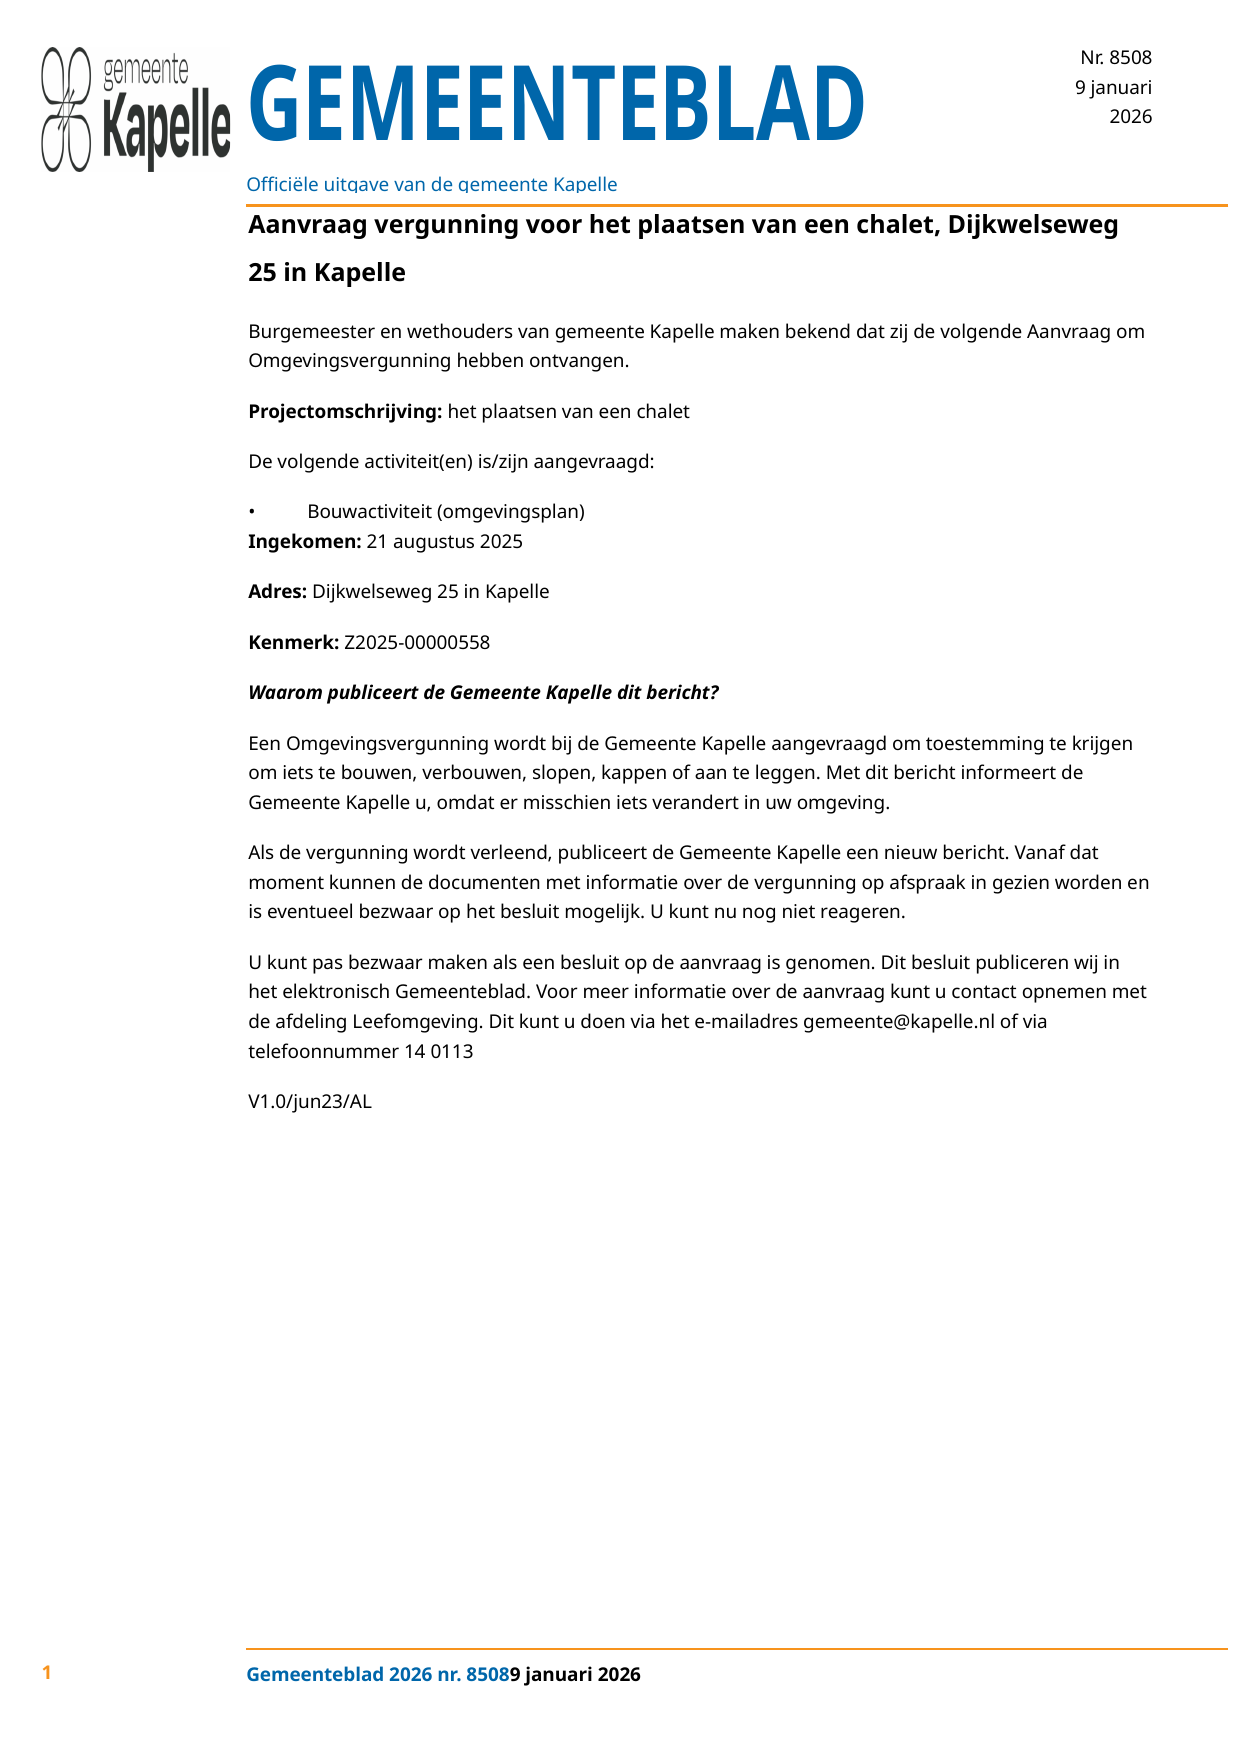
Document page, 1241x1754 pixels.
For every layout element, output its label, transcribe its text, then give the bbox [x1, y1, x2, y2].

text De volgende activiteit(en) is/zijn aangevraagd: [248, 448, 1152, 474]
picture [41, 47, 231, 172]
text Ingekomen: 21 augustus 2025 [248, 528, 1152, 554]
list Bouwactiviteit (omgevingsplan) [248, 499, 1152, 524]
text V1.0/jun23/AL [248, 1088, 1152, 1114]
text Kenmerk: Z2025-00000558 [248, 629, 1152, 655]
text U kunt pas bezwaar maken als een besluit op de aanvraag is genomen. Dit besluit publiceren wij in het elektronisch Gemeenteblad. Voor meer informatie over de aanvraag kunt u contact opnemen met de afdeling Leefomgeving. Dit kunt u doen via het e-mailadres gemeente@kapelle.nl of via telefoonnummer 14 0113 [248, 949, 1152, 1064]
text Waarom publiceert de Gemeente Kapelle dit bericht? [248, 679, 1152, 705]
text Als de vergunning wordt verleend, publiceert de Gemeente Kapelle een nieuw bericht. Vanaf dat moment kunnen de documenten met informatie over de vergunning op afspraak in gezien worden en is eventueel bezwaar op het besluit mogelijk. U kunt nu nog niet reageren. [248, 839, 1152, 924]
text Aanvraag vergunning voor het plaatsen van een chalet, Dijkwelseweg 25 in Kapelle [248, 207, 1152, 288]
text Projectomschrijving: het plaatsen van een chalet [248, 398, 1152, 424]
text Een Omgevingsvergunning wordt bij de Gemeente Kapelle aangevraagd om toestemming te krijgen om iets te bouwen, verbouwen, slopen, kappen of aan te leggen. Met dit bericht informeert de Gemeente Kapelle u, omdat er misschien iets verandert in uw omgeving. [248, 730, 1152, 815]
text Burgemeester en wethouders van gemeente Kapelle maken bekend dat zij de volgende Aanvraag om Omgevingsvergunning hebben ontvangen. [248, 318, 1152, 373]
text Adres: Dijkwelseweg 25 in Kapelle [248, 579, 1152, 604]
